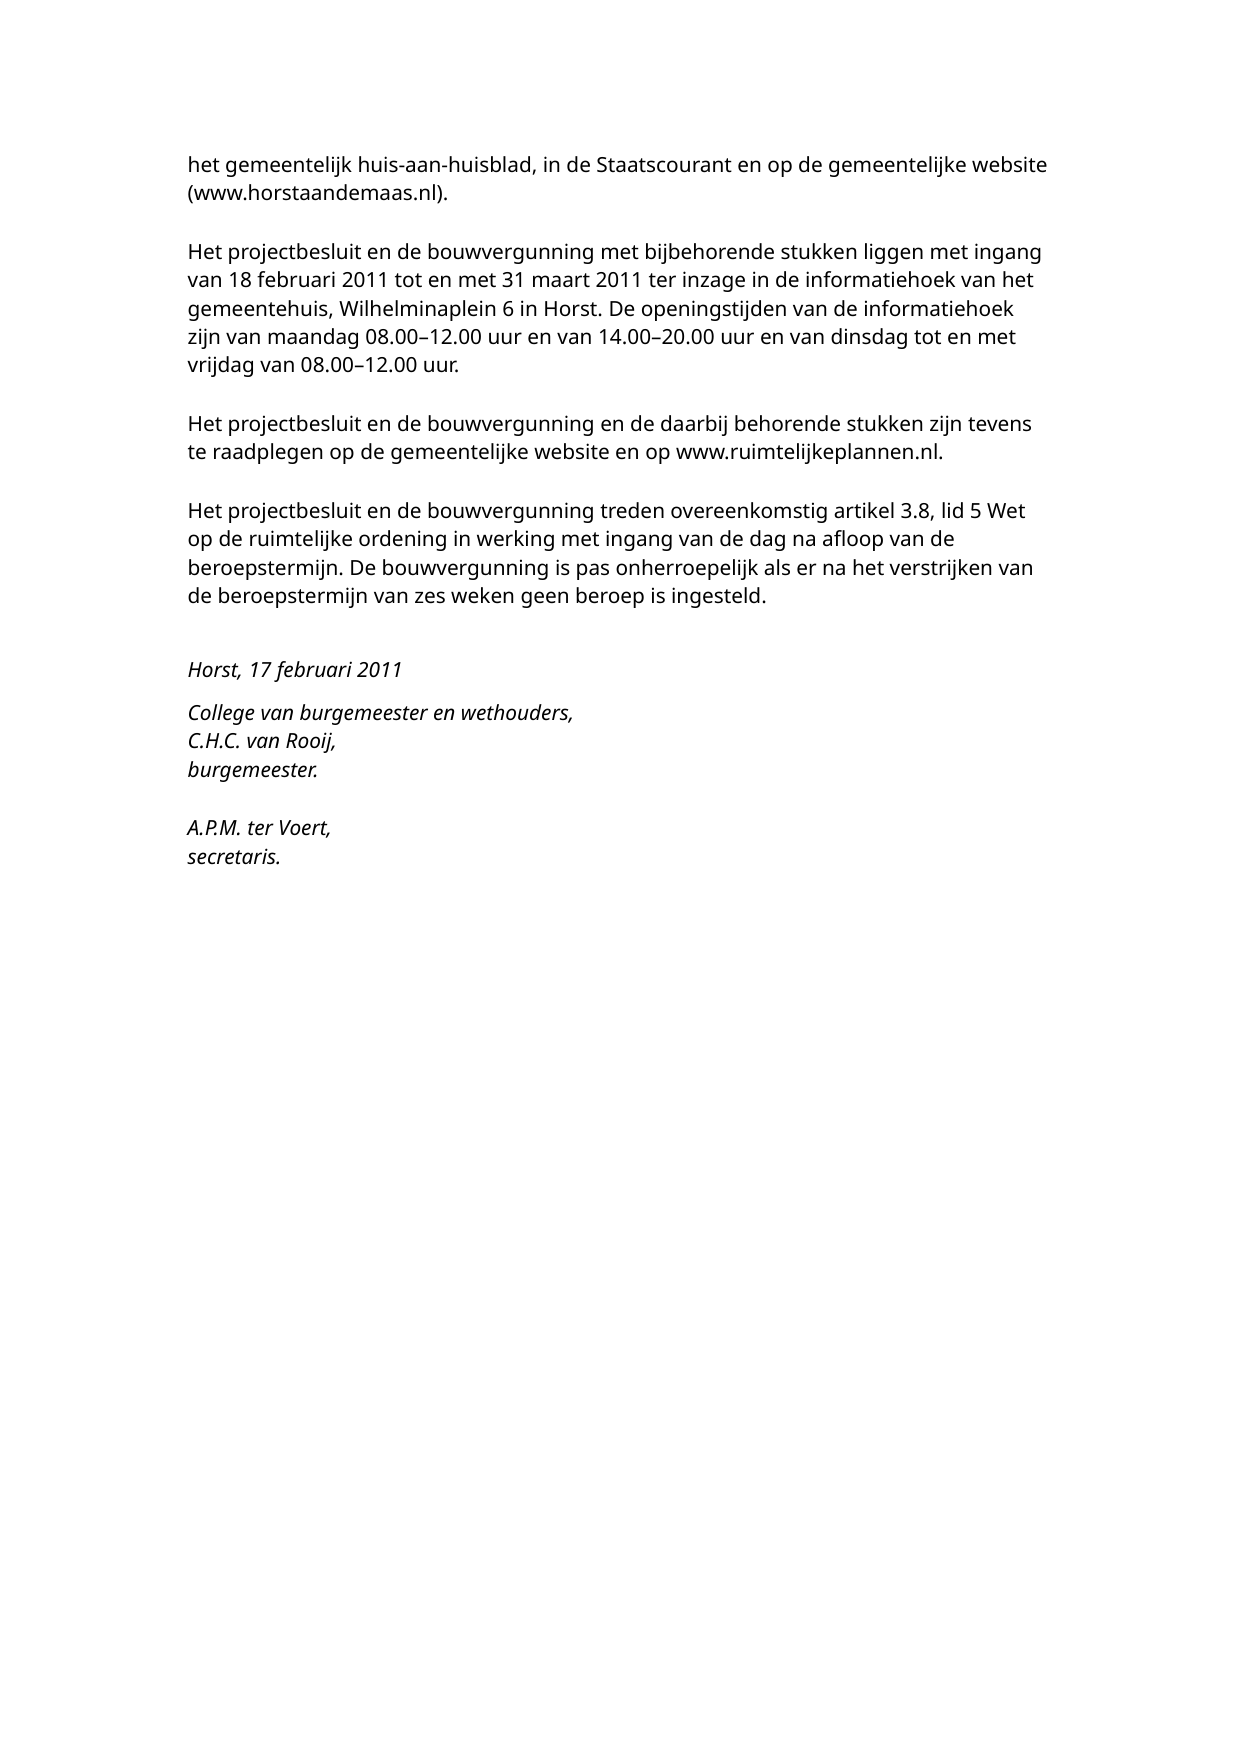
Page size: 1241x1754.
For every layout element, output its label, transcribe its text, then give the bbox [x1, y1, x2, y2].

text het gemeentelijk huis-aan-huisblad, in de Staatscourant en op de gemeentelijke website (www.horstaandemaas.nl). [187, 150, 1053, 207]
text Het projectbesluit en de bouwvergunning treden overeenkomstig artikel 3.8, lid 5 Wet op de ruimtelijke ordening in werking met ingang van de dag na afloop van de beroepstermijn. De bouwvergunning is pas onherroepelijk als er na het verstrijken van de beroepstermijn van zes weken geen beroep is ingesteld. [187, 496, 1053, 610]
text Horst, 17 februari 2011 [187, 655, 1053, 683]
text A.P.M. ter Voert, [187, 813, 1053, 842]
text burgemeester. [187, 755, 1053, 783]
text College van burgemeester en wethouders, [187, 698, 1053, 727]
text secretaris. [187, 842, 1053, 870]
text C.H.C. van Rooij, [187, 727, 1053, 755]
text Het projectbesluit en de bouwvergunning met bijbehorende stukken liggen met ingang van 18 februari 2011 tot en met 31 maart 2011 ter inzage in de informatiehoek van het gemeentehuis, Wilhelminaplein 6 in Horst. De openingstijden van de informatiehoek zijn van maandag 08.00–12.00 uur en van 14.00–20.00 uur en van dinsdag tot en met vrijdag van 08.00–12.00 uur. [187, 237, 1053, 379]
text Het projectbesluit en de bouwvergunning en de daarbij behorende stukken zijn tevens te raadplegen op de gemeentelijke website en op www.ruimtelijkeplannen.nl. [187, 409, 1053, 466]
